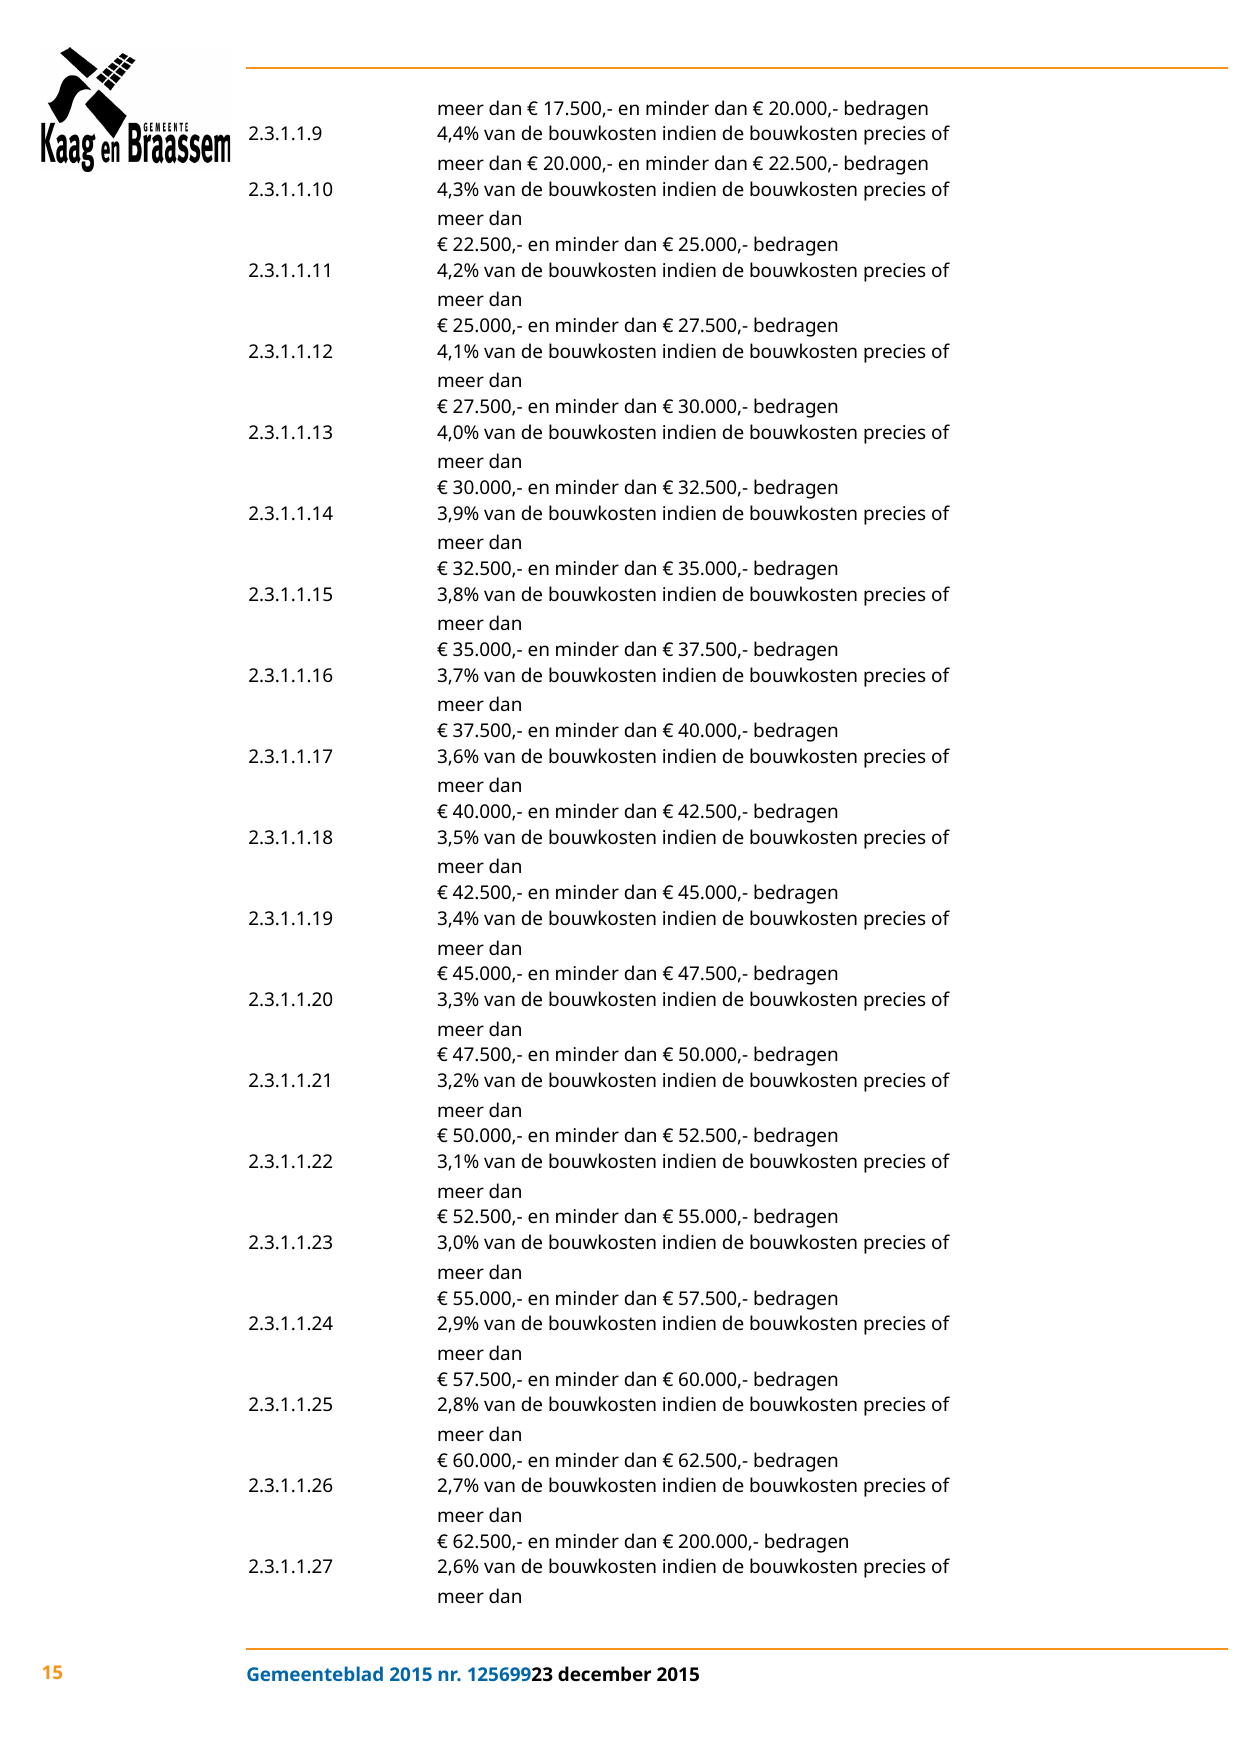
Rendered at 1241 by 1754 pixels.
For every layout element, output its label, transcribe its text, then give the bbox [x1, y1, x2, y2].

table_cell € 55.000,- en minder dan € 57.500,- bedragen [437, 1285, 963, 1310]
table_cell 2,9% van de bouwkosten indien de bouwkosten precies of meer dan [437, 1310, 963, 1366]
table_cell 2.3.1.1.15 [248, 581, 437, 636]
table_cell € 47.500,- en minder dan € 50.000,- bedragen [437, 1042, 963, 1067]
table_cell [963, 500, 1152, 555]
table_cell 2.3.1.1.25 [248, 1391, 437, 1447]
table_cell 3,1% van de bouwkosten indien de bouwkosten precies of meer dan [437, 1148, 963, 1204]
table_cell € 50.000,- en minder dan € 52.500,- bedragen [437, 1123, 963, 1148]
table_cell [963, 1391, 1152, 1447]
table_cell meer dan € 17.500,- en minder dan € 20.000,- bedragen [437, 95, 963, 121]
table_cell 2.3.1.1.11 [248, 257, 437, 312]
table_cell [963, 1042, 1152, 1067]
table_cell [963, 1310, 1152, 1366]
table_cell 2.3.1.1.26 [248, 1473, 437, 1528]
table_cell € 25.000,- en minder dan € 27.500,- bedragen [437, 312, 963, 338]
table_cell [963, 1148, 1152, 1204]
table_cell [248, 1042, 437, 1067]
table_cell [248, 95, 437, 121]
table_cell € 22.500,- en minder dan € 25.000,- bedragen [437, 231, 963, 257]
table_cell 2.3.1.1.17 [248, 743, 437, 798]
table_cell 3,6% van de bouwkosten indien de bouwkosten precies of meer dan [437, 743, 963, 798]
table_cell 3,7% van de bouwkosten indien de bouwkosten precies of meer dan [437, 662, 963, 717]
table_cell [248, 1447, 437, 1472]
table_cell [963, 474, 1152, 500]
table_cell [963, 419, 1152, 474]
table_cell [963, 338, 1152, 393]
table_cell [248, 961, 437, 986]
table_cell € 32.500,- en minder dan € 35.000,- bedragen [437, 555, 963, 581]
table_cell [248, 393, 437, 419]
table_cell [963, 555, 1152, 581]
table_cell [963, 1528, 1152, 1553]
table_cell 3,4% van de bouwkosten indien de bouwkosten precies of meer dan [437, 905, 963, 961]
table_cell 3,3% van de bouwkosten indien de bouwkosten precies of meer dan [437, 986, 963, 1042]
table_cell [963, 1067, 1152, 1123]
table_cell [963, 95, 1152, 121]
table_cell [963, 986, 1152, 1042]
table_cell € 40.000,- en minder dan € 42.500,- bedragen [437, 799, 963, 824]
table_cell [963, 1285, 1152, 1310]
table_cell [963, 257, 1152, 312]
table_cell [963, 1229, 1152, 1285]
table_cell 2,8% van de bouwkosten indien de bouwkosten precies of meer dan [437, 1391, 963, 1447]
table_cell 4,0% van de bouwkosten indien de bouwkosten precies of meer dan [437, 419, 963, 474]
table_cell 3,5% van de bouwkosten indien de bouwkosten precies of meer dan [437, 824, 963, 879]
table_cell 4,1% van de bouwkosten indien de bouwkosten precies of meer dan [437, 338, 963, 393]
table_cell [248, 1285, 437, 1310]
table_cell [963, 743, 1152, 798]
table_cell [963, 231, 1152, 257]
table_cell 4,2% van de bouwkosten indien de bouwkosten precies of meer dan [437, 257, 963, 312]
table_cell [248, 231, 437, 257]
table_cell 3,8% van de bouwkosten indien de bouwkosten precies of meer dan [437, 581, 963, 636]
table_cell [963, 636, 1152, 662]
table_cell € 37.500,- en minder dan € 40.000,- bedragen [437, 718, 963, 743]
table_cell [963, 1204, 1152, 1229]
table_cell 2.3.1.1.10 [248, 176, 437, 231]
table_cell [248, 1123, 437, 1148]
table_cell 2.3.1.1.9 [248, 121, 437, 176]
table_cell [248, 474, 437, 500]
table_cell 2.3.1.1.23 [248, 1229, 437, 1285]
table_cell 3,2% van de bouwkosten indien de bouwkosten precies of meer dan [437, 1067, 963, 1123]
table_cell [248, 880, 437, 905]
table_cell 2.3.1.1.18 [248, 824, 437, 879]
table_cell [963, 1366, 1152, 1391]
table_cell 2.3.1.1.16 [248, 662, 437, 717]
table_cell € 62.500,- en minder dan € 200.000,- bedragen [437, 1528, 963, 1553]
table_cell [963, 176, 1152, 231]
table_cell € 35.000,- en minder dan € 37.500,- bedragen [437, 636, 963, 662]
table_cell [248, 636, 437, 662]
table_cell [248, 1204, 437, 1229]
table_cell [248, 718, 437, 743]
table_cell [963, 581, 1152, 636]
table_cell € 60.000,- en minder dan € 62.500,- bedragen [437, 1447, 963, 1472]
table_cell [963, 121, 1152, 176]
table_cell [963, 880, 1152, 905]
table_cell € 27.500,- en minder dan € 30.000,- bedragen [437, 393, 963, 419]
table_cell € 52.500,- en minder dan € 55.000,- bedragen [437, 1204, 963, 1229]
table_cell 4,4% van de bouwkosten indien de bouwkosten precies of meer dan € 20.000,- en minder dan € 22.500,- bedragen [437, 121, 963, 176]
table_cell [963, 393, 1152, 419]
table_cell [963, 1473, 1152, 1528]
table_cell 2.3.1.1.14 [248, 500, 437, 555]
table_cell [248, 555, 437, 581]
table_cell 2.3.1.1.22 [248, 1148, 437, 1204]
table_cell 2.3.1.1.19 [248, 905, 437, 961]
table_cell [963, 718, 1152, 743]
table_cell 2.3.1.1.27 [248, 1554, 437, 1609]
table_cell [963, 312, 1152, 338]
table_cell € 57.500,- en minder dan € 60.000,- bedragen [437, 1366, 963, 1391]
table_cell [963, 1447, 1152, 1472]
table_cell [963, 824, 1152, 879]
table_cell [248, 1366, 437, 1391]
table_cell [963, 961, 1152, 986]
table_cell 2.3.1.1.24 [248, 1310, 437, 1366]
table_cell [248, 312, 437, 338]
table_cell [963, 1554, 1152, 1609]
table_cell 2.3.1.1.21 [248, 1067, 437, 1123]
table_cell 4,3% van de bouwkosten indien de bouwkosten precies of meer dan [437, 176, 963, 231]
table_cell € 45.000,- en minder dan € 47.500,- bedragen [437, 961, 963, 986]
table_cell € 30.000,- en minder dan € 32.500,- bedragen [437, 474, 963, 500]
table_cell [963, 905, 1152, 961]
table_cell [248, 1528, 437, 1553]
picture [41, 47, 231, 172]
table_cell [248, 799, 437, 824]
table_cell 2.3.1.1.20 [248, 986, 437, 1042]
table_cell 2.3.1.1.12 [248, 338, 437, 393]
table_cell [963, 662, 1152, 717]
table_cell 2.3.1.1.13 [248, 419, 437, 474]
table_cell 3,9% van de bouwkosten indien de bouwkosten precies of meer dan [437, 500, 963, 555]
table_cell 2,6% van de bouwkosten indien de bouwkosten precies of meer dan [437, 1554, 963, 1609]
table_cell € 42.500,- en minder dan € 45.000,- bedragen [437, 880, 963, 905]
table_cell [963, 1123, 1152, 1148]
table_cell [963, 799, 1152, 824]
table_cell 2,7% van de bouwkosten indien de bouwkosten precies of meer dan [437, 1473, 963, 1528]
table_cell 3,0% van de bouwkosten indien de bouwkosten precies of meer dan [437, 1229, 963, 1285]
